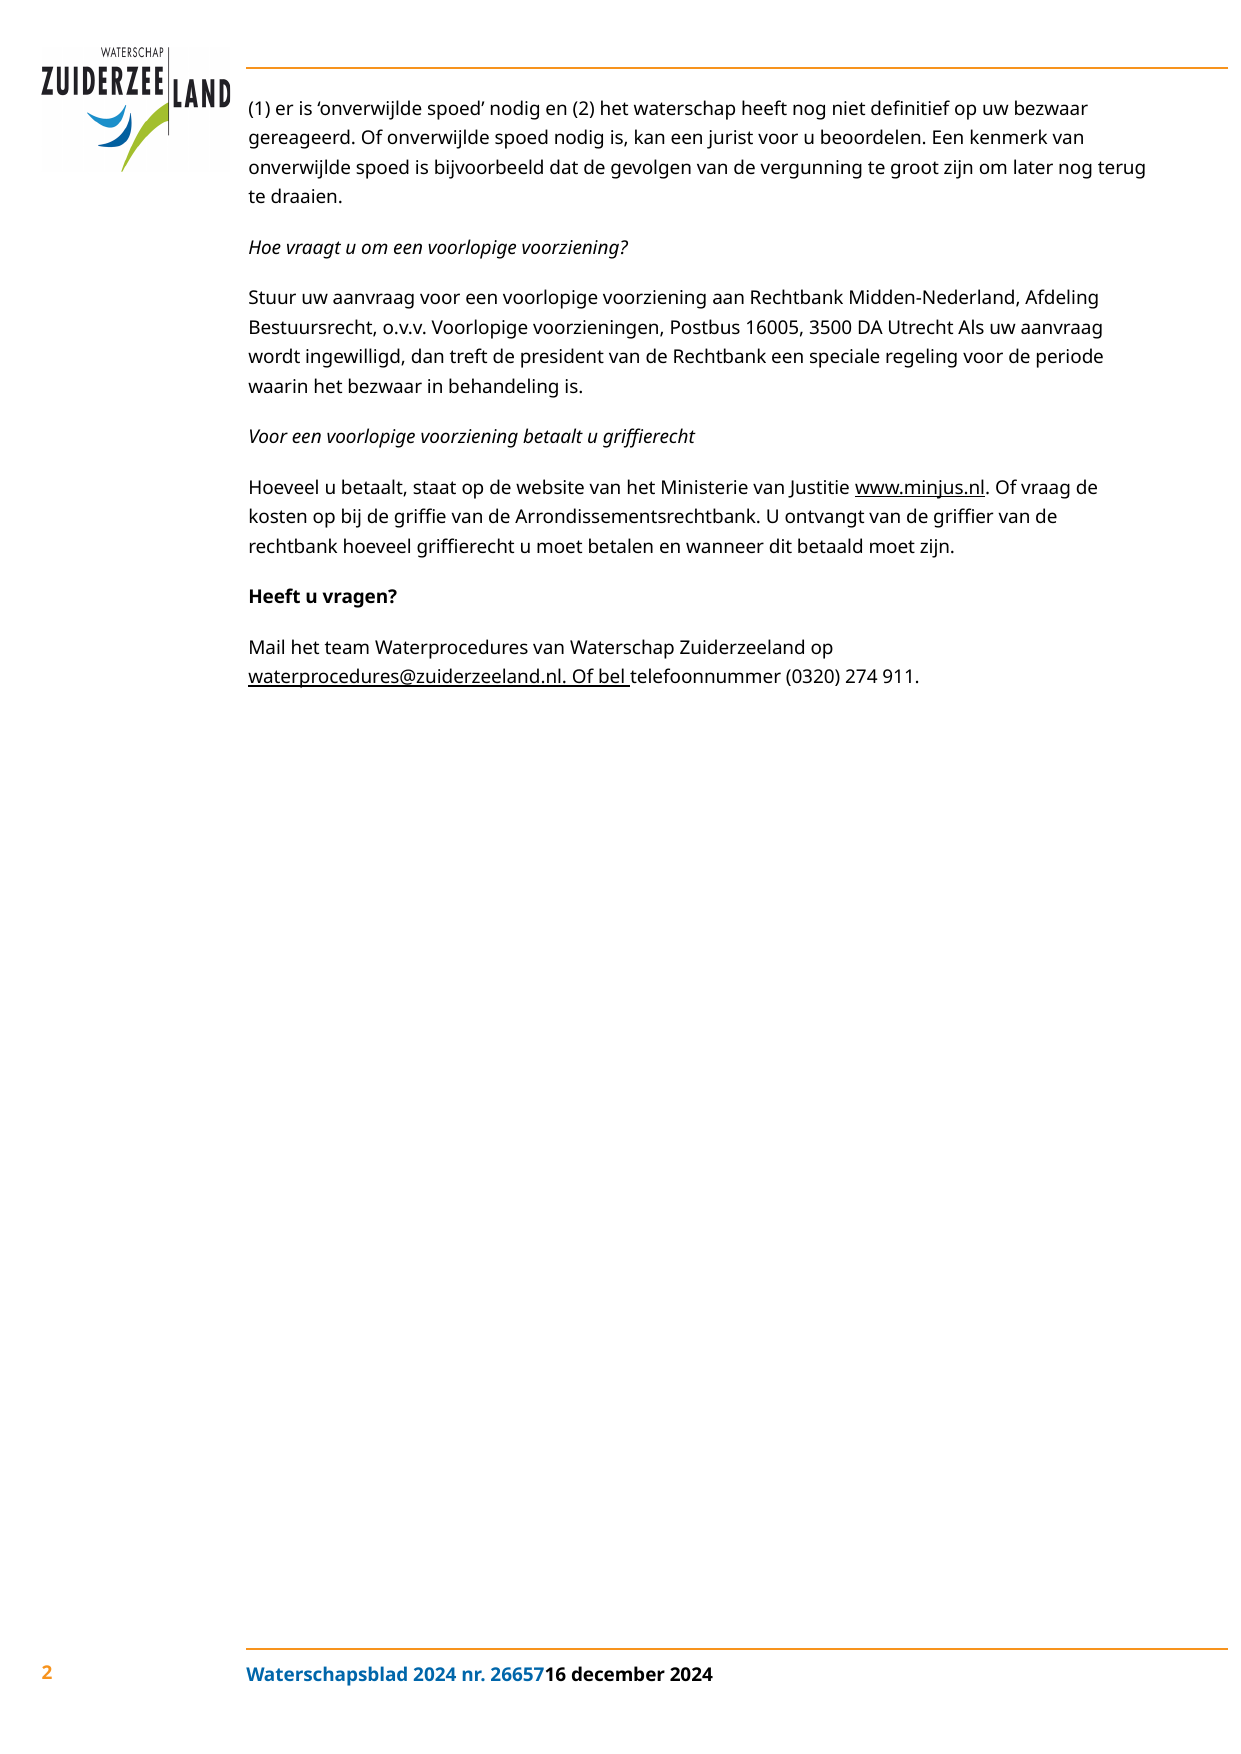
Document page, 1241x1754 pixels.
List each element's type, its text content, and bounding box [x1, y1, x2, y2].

text Hoe vraagt u om een voorlopige voorziening? [248, 234, 1152, 260]
text Hoeveel u betaalt, staat op de website van het Ministerie van Justitie www.minjus.nl. Of vraag de kosten op bij de griffie van de Arrondissementsrechtbank. U ontvangt van de griffier van de rechtbank hoeveel griffierecht u moet betalen en wanneer dit betaald moet zijn. [248, 474, 1152, 559]
text Mail het team Waterprocedures van Waterschap Zuiderzeeland op waterprocedures@zuiderzeeland.nl. Of bel telefoonnummer (0320) 274 911. [248, 634, 1152, 689]
picture [41, 47, 231, 172]
text (1) er is ‘onverwijlde spoed’ nodig en (2) het waterschap heeft nog niet definitief op uw bezwaar gereageerd. Of onverwijlde spoed nodig is, kan een jurist voor u beoordelen. Een kenmerk van onverwijlde spoed is bijvoorbeeld dat de gevolgen van de vergunning te groot zijn om later nog terug te draaien. [248, 95, 1152, 209]
text Heeft u vragen? [248, 583, 1152, 609]
text Voor een voorlopige voorziening betaalt u griffierecht [248, 423, 1152, 449]
text Stuur uw aanvraag voor een voorlopige voorziening aan Rechtbank Midden-Nederland, Afdeling Bestuursrecht, o.v.v. Voorlopige voorzieningen, Postbus 16005, 3500 DA Utrecht Als uw aanvraag wordt ingewilligd, dan treft de president van de Rechtbank een speciale regeling voor de periode waarin het bezwaar in behandeling is. [248, 284, 1152, 399]
